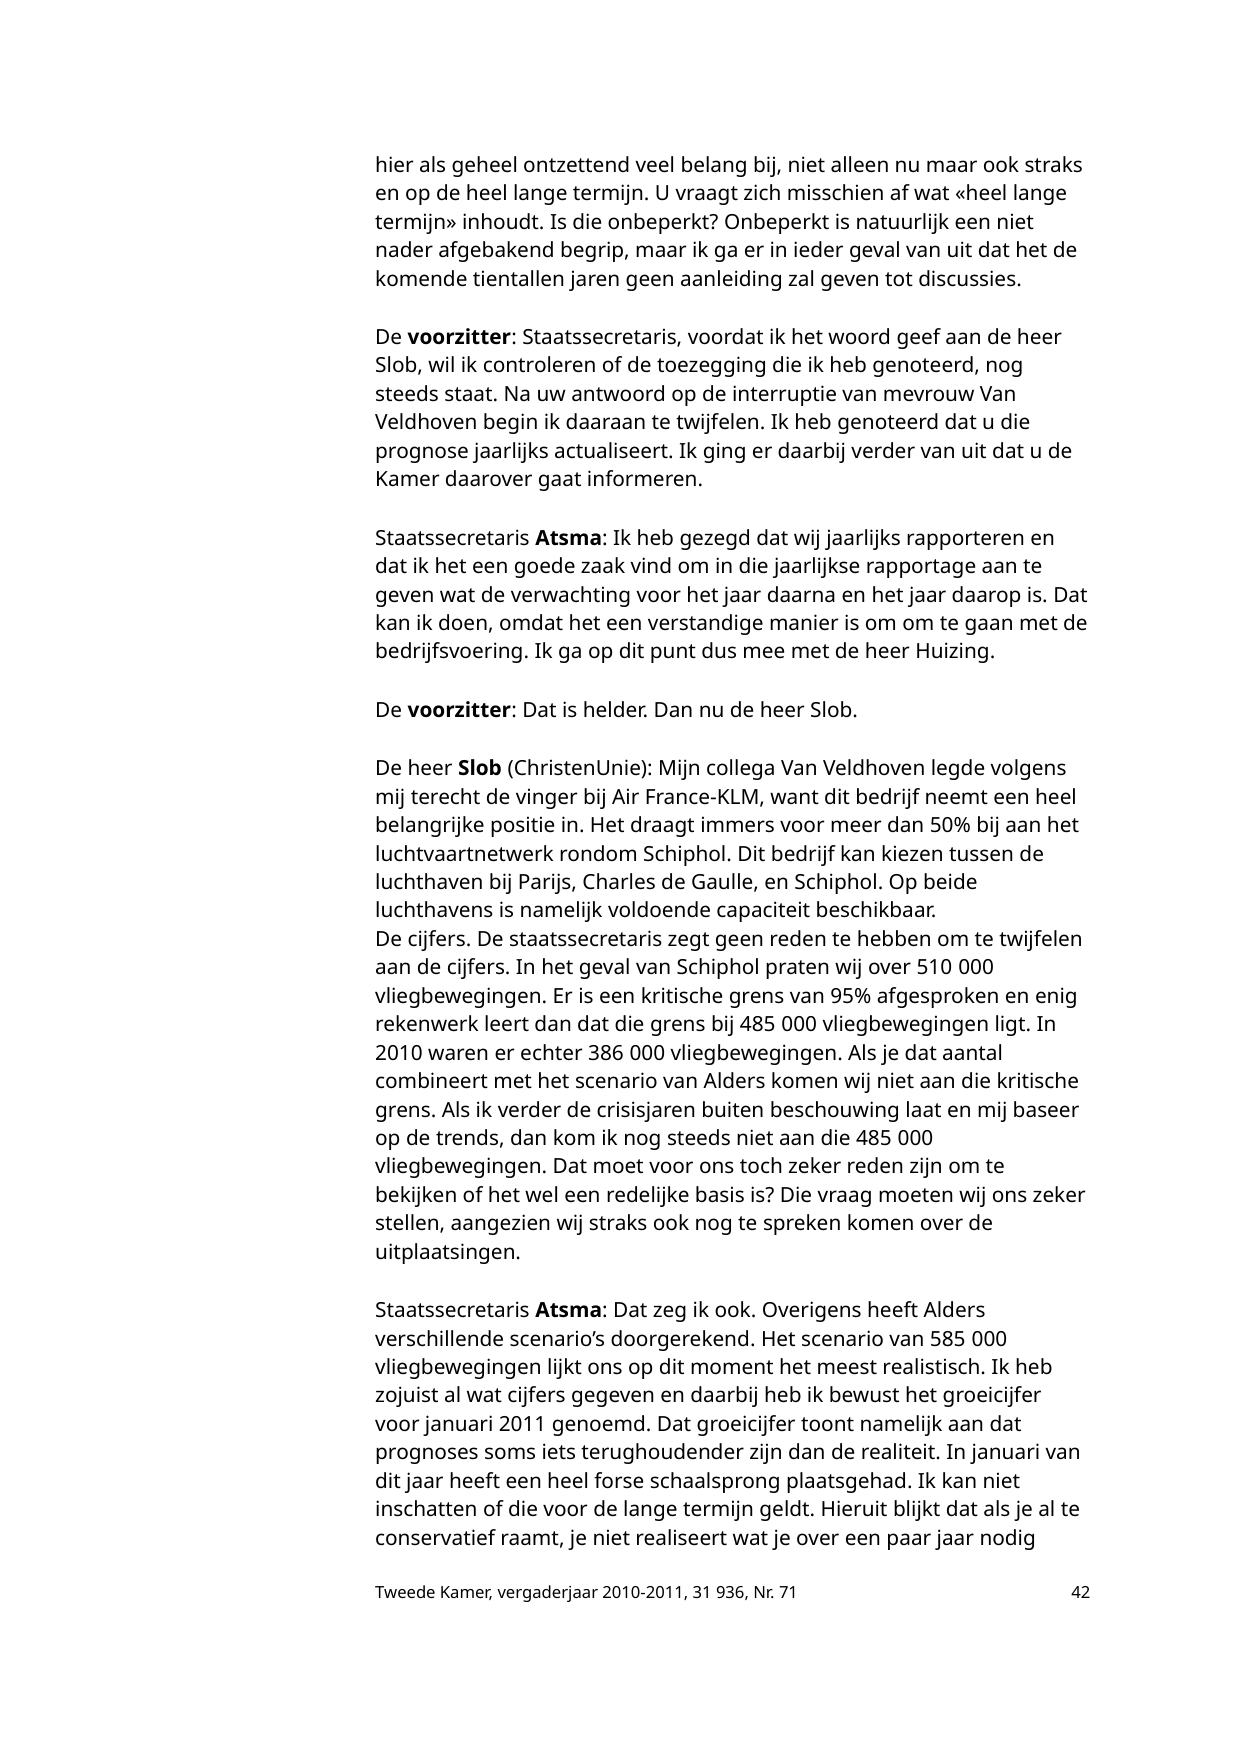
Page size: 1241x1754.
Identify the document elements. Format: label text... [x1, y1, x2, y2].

text De voorzitter: Staatssecretaris, voordat ik het woord geef aan de heer Slob, wil ik controleren of de toezegging die ik heb genoteerd, nog steeds staat. Na uw antwoord op de interruptie van mevrouw Van Veldhoven begin ik daaraan te twijfelen. Ik heb genoteerd dat u die prognose jaarlijks actualiseert. Ik ging er daarbij verder van uit dat u de Kamer daarover gaat informeren. [375, 322, 1090, 493]
text De heer Slob (ChristenUnie): Mijn collega Van Veldhoven legde volgens mij terecht de vinger bij Air France-KLM, want dit bedrijf neemt een heel belangrijke positie in. Het draagt immers voor meer dan 50% bij aan het luchtvaartnetwerk rondom Schiphol. Dit bedrijf kan kiezen tussen de luchthaven bij Parijs, Charles de Gaulle, en Schiphol. Op beide luchthavens is namelijk voldoende capaciteit beschikbaar. [375, 753, 1090, 924]
text De cijfers. De staatssecretaris zegt geen reden te hebben om te twijfelen aan de cijfers. In het geval van Schiphol praten wij over 510 000 vliegbewegingen. Er is een kritische grens van 95% afgesproken en enig rekenwerk leert dan dat die grens bij 485 000 vliegbewegingen ligt. In 2010 waren er echter 386 000 vliegbewegingen. Als je dat aantal combineert met het scenario van Alders komen wij niet aan die kritische grens. Als ik verder de crisisjaren buiten beschouwing laat en mij baseer op de trends, dan kom ik nog steeds niet aan die 485 000 vliegbewegingen. Dat moet voor ons toch zeker reden zijn om te bekijken of het wel een redelijke basis is? Die vraag moeten wij ons zeker stellen, aangezien wij straks ook nog te spreken komen over de uitplaatsingen. [375, 924, 1090, 1265]
text De voorzitter: Dat is helder. Dan nu de heer Slob. [375, 695, 1090, 723]
text Staatssecretaris Atsma: Ik heb gezegd dat wij jaarlijks rapporteren en dat ik het een goede zaak vind om in die jaarlijkse rapportage aan te geven wat de verwachting voor het jaar daarna en het jaar daarop is. Dat kan ik doen, omdat het een verstandige manier is om om te gaan met de bedrijfsvoering. Ik ga op dit punt dus mee met de heer Huizing. [375, 523, 1090, 665]
text Staatssecretaris Atsma: Dat zeg ik ook. Overigens heeft Alders verschillende scenario’s doorgerekend. Het scenario van 585 000 vliegbewegingen lijkt ons op dit moment het meest realistisch. Ik heb zojuist al wat cijfers gegeven en daarbij heb ik bewust het groeicijfer voor januari 2011 genoemd. Dat groeicijfer toont namelijk aan dat prognoses soms iets terughoudender zijn dan de realiteit. In januari van dit jaar heeft een heel forse schaalsprong plaatsgehad. Ik kan niet inschatten of die voor de lange termijn geldt. Hieruit blijkt dat als je al te conservatief raamt, je niet realiseert wat je over een paar jaar nodig [375, 1295, 1090, 1551]
text hier als geheel ontzettend veel belang bij, niet alleen nu maar ook straks en op de heel lange termijn. U vraagt zich misschien af wat «heel lange termijn» inhoudt. Is die onbeperkt? Onbeperkt is natuurlijk een niet nader afgebakend begrip, maar ik ga er in ieder geval van uit dat het de komende tientallen jaren geen aanleiding zal geven tot discussies. [375, 150, 1090, 292]
